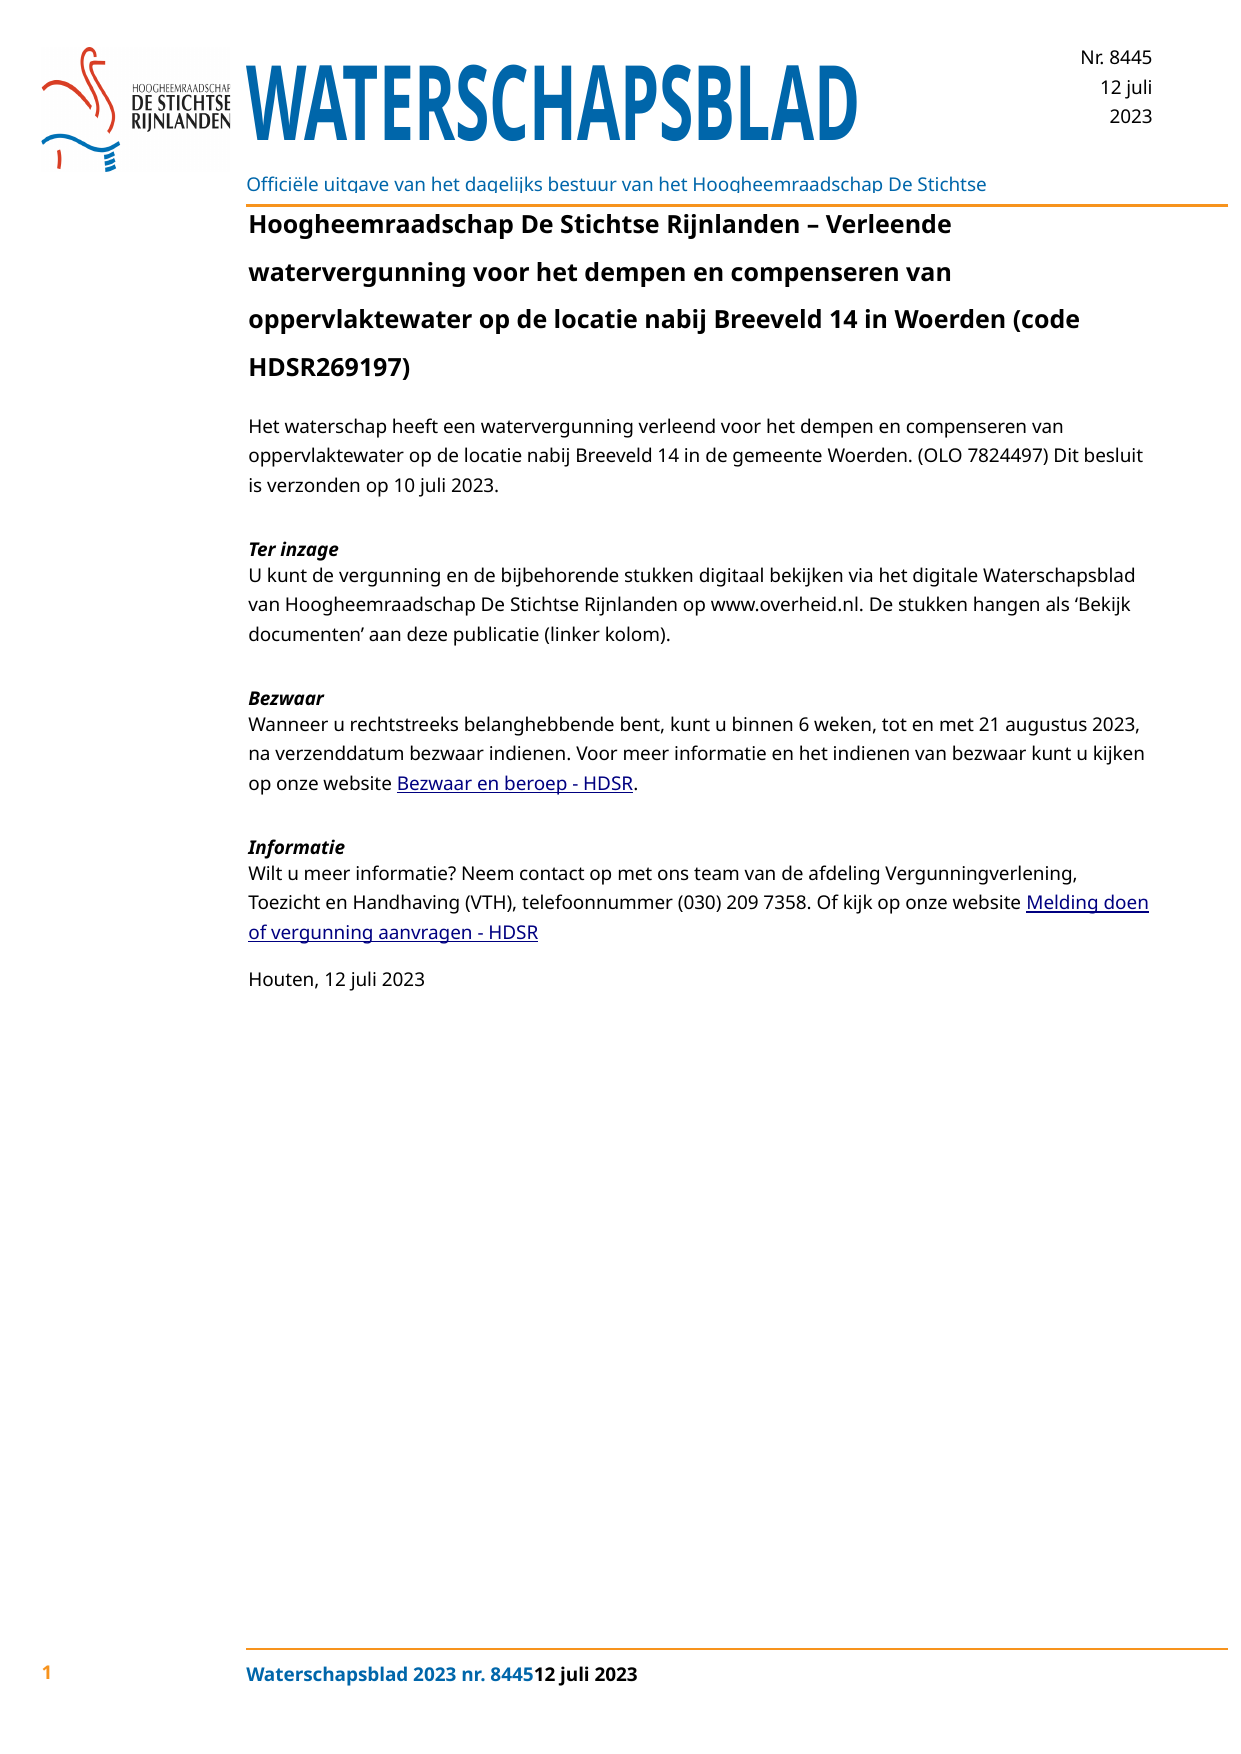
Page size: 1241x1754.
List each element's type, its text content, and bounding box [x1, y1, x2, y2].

text Informatie [248, 834, 1152, 860]
text Wanneer u rechtstreeks belanghebbende bent, kunt u binnen 6 weken, tot en met 21 augustus 2023, na verzenddatum bezwaar indienen. Voor meer informatie en het indienen van bezwaar kunt u kijken op onze website Bezwaar en beroep - HDSR. [248, 711, 1152, 796]
text Ter inzage [248, 536, 1152, 562]
text Houten, 12 juli 2023 [248, 967, 1152, 992]
picture [41, 47, 231, 172]
text Hoogheemraadschap De Stichtse Rijnlanden – Verleende watervergunning voor het dempen en compenseren van oppervlaktewater op de locatie nabij Breeveld 14 in Woerden (code HDSR269197) [248, 207, 1152, 384]
text Bezwaar [248, 685, 1152, 711]
text U kunt de vergunning en de bijbehorende stukken digitaal bekijken via het digitale Waterschapsblad van Hoogheemraadschap De Stichtse Rijnlanden op www.overheid.nl. De stukken hangen als ‘Bekijk documenten’ aan deze publicatie (linker kolom). [248, 562, 1152, 647]
text Wilt u meer informatie? Neem contact op met ons team van de afdeling Vergunningverlening, Toezicht en Handhaving (VTH), telefoonnummer (030) 209 7358. Of kijk op onze website Melding doen of vergunning aanvragen - HDSR [248, 860, 1152, 944]
text Het waterschap heeft een watervergunning verleend voor het dempen en compenseren van oppervlaktewater op de locatie nabij Breeveld 14 in de gemeente Woerden. (OLO 7824497) Dit besluit is verzonden op 10 juli 2023. [248, 413, 1152, 498]
